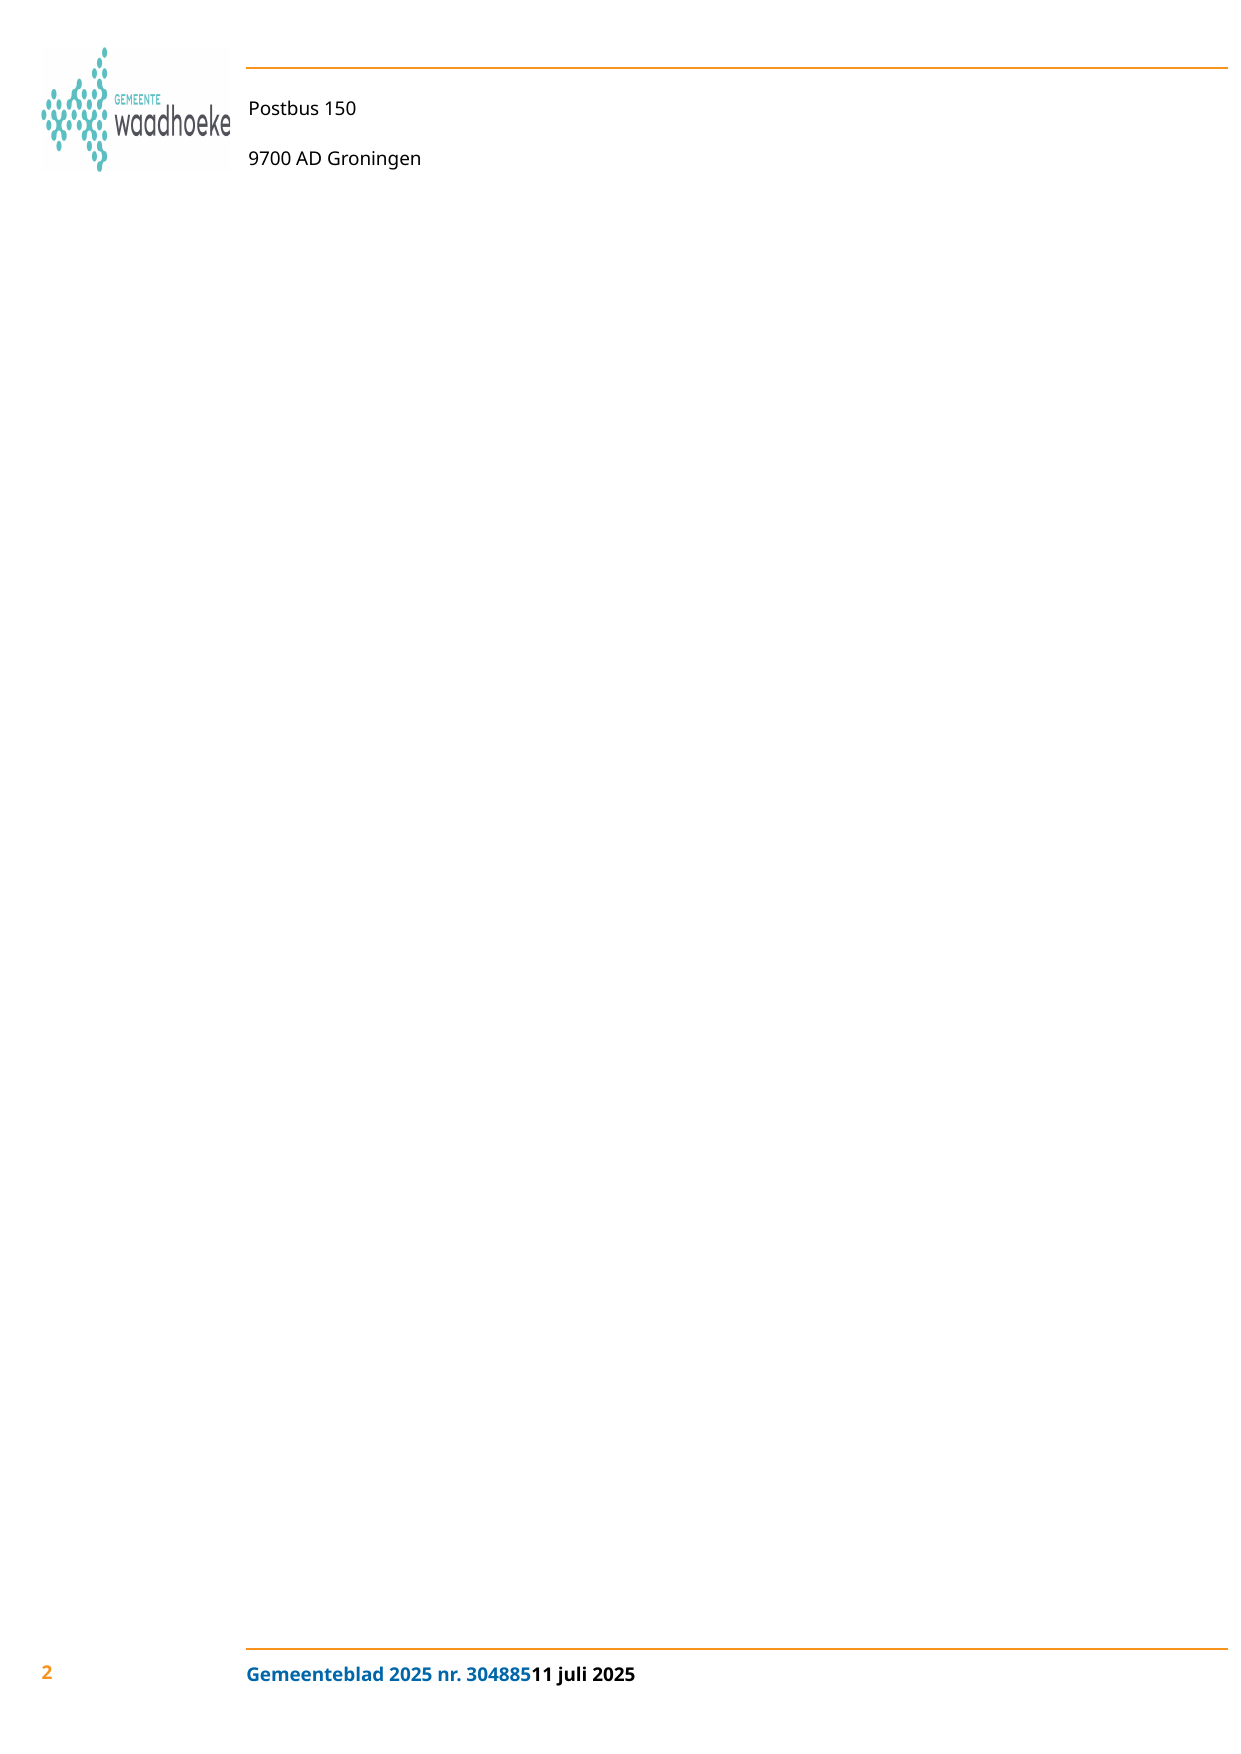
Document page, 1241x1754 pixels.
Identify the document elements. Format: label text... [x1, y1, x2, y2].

text Postbus 150 [248, 95, 1152, 121]
text 9700 AD Groningen [248, 145, 1152, 171]
picture [41, 47, 231, 172]
